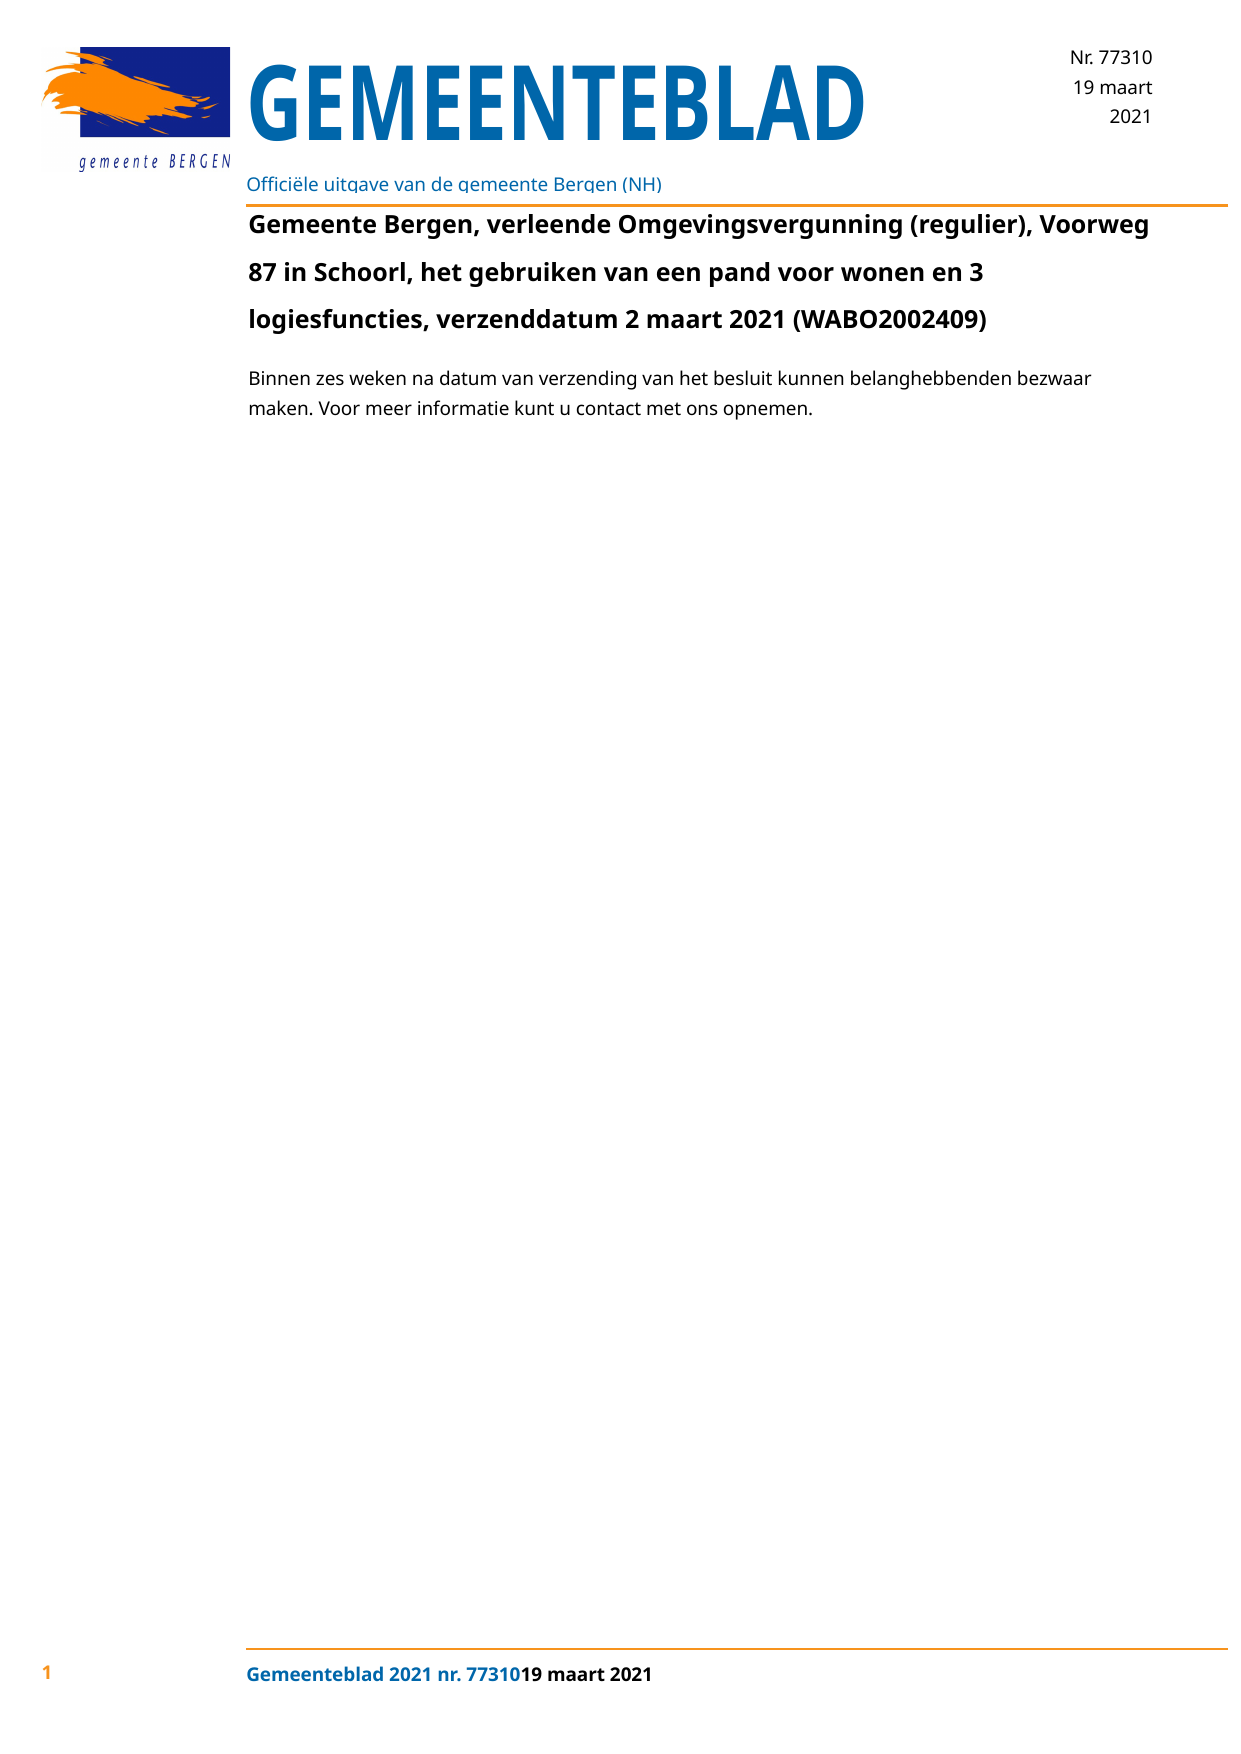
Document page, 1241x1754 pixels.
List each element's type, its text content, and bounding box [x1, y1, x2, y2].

picture [41, 47, 231, 172]
text Binnen zes weken na datum van verzending van het besluit kunnen belanghebbenden bezwaar maken. Voor meer informatie kunt u contact met ons opnemen. [248, 366, 1152, 421]
text Gemeente Bergen, verleende Omgevingsvergunning (regulier), Voorweg 87 in Schoorl, het gebruiken van een pand voor wonen en 3 logiesfuncties, verzenddatum 2 maart 2021 (WABO2002409) [248, 207, 1152, 336]
